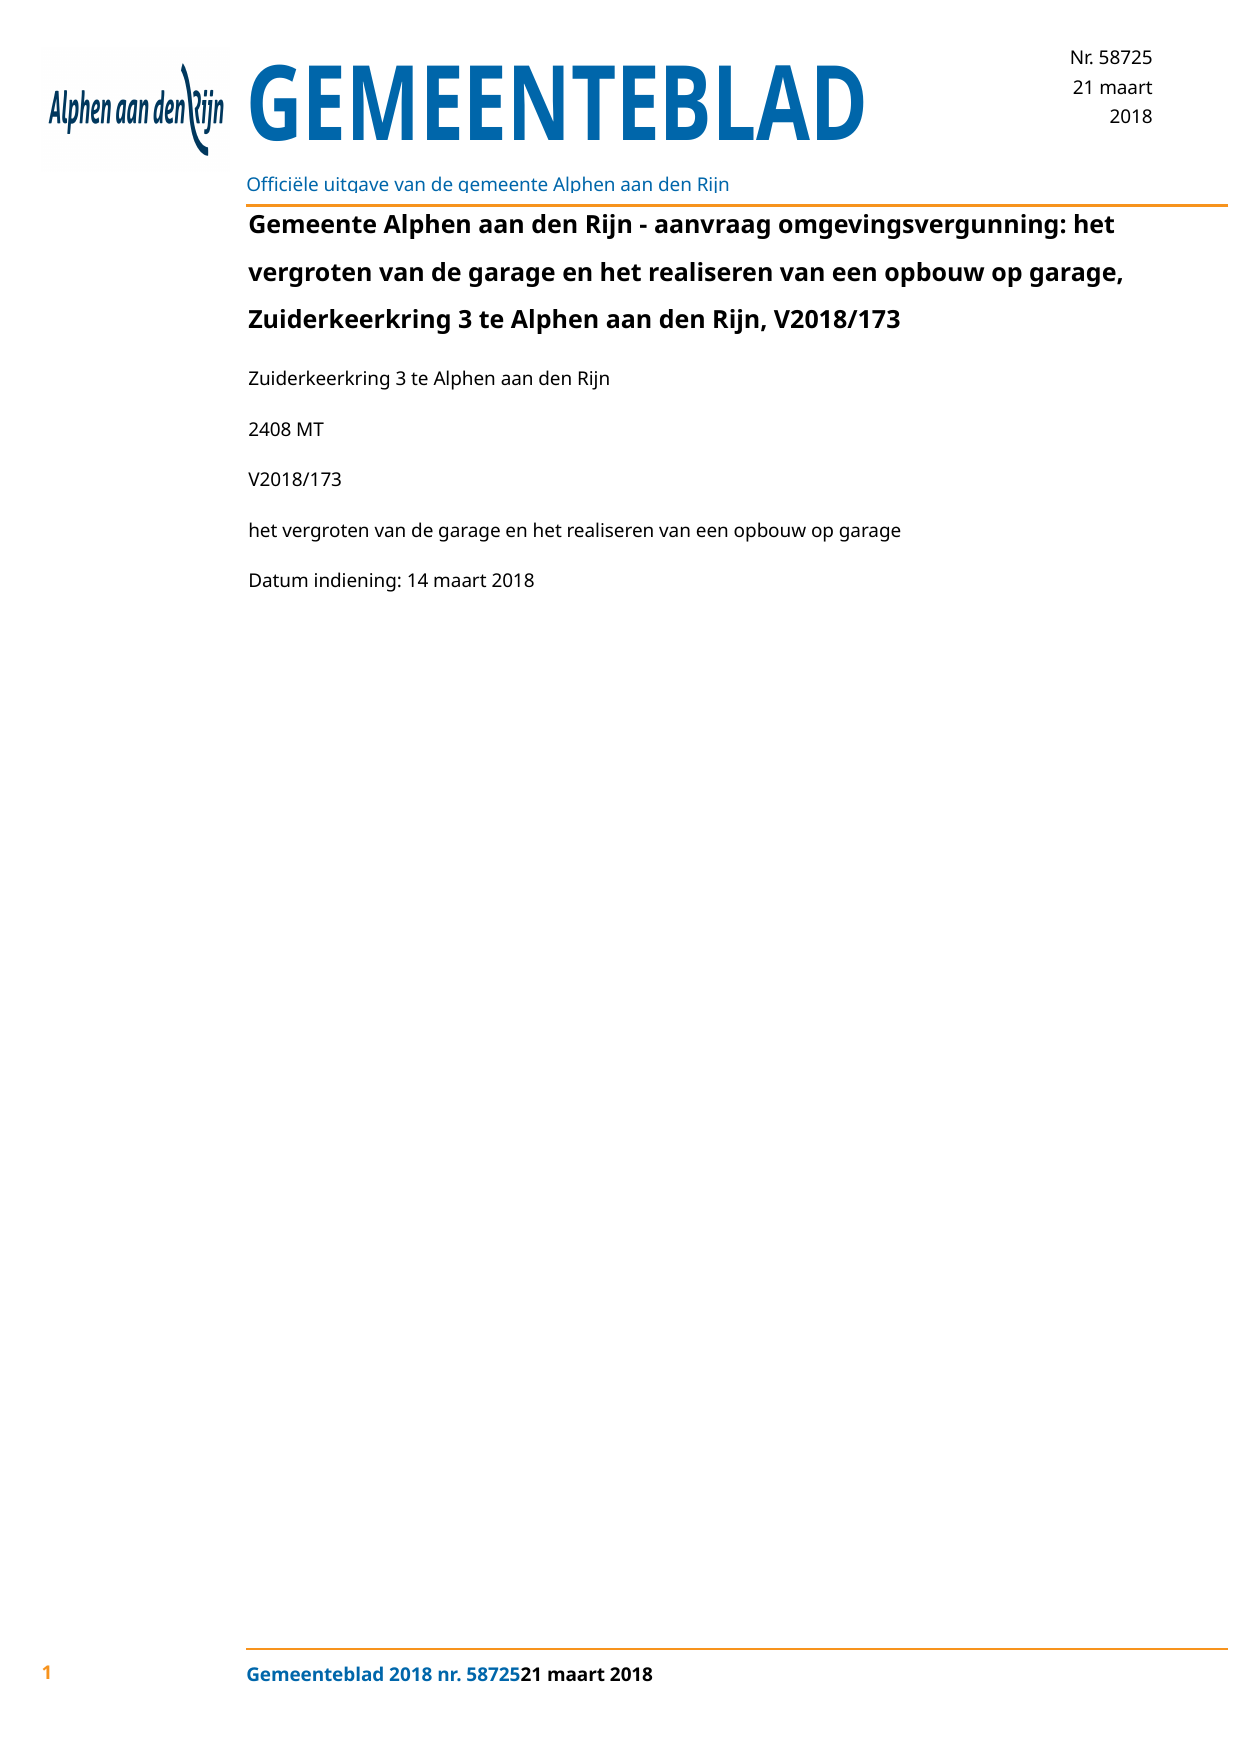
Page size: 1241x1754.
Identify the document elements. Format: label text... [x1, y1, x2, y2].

text Datum indiening: 14 maart 2018 [248, 567, 1152, 593]
text het vergroten van de garage en het realiseren van een opbouw op garage [248, 517, 1152, 542]
text Gemeente Alphen aan den Rijn - aanvraag omgevingsvergunning: het vergroten van de garage en het realiseren van een opbouw op garage, Zuiderkeerkring 3 te Alphen aan den Rijn, V2018/173 [248, 207, 1152, 336]
text 2408 MT [248, 416, 1152, 442]
picture [41, 47, 231, 172]
text V2018/173 [248, 466, 1152, 492]
text Zuiderkeerkring 3 te Alphen aan den Rijn [248, 366, 1152, 391]
